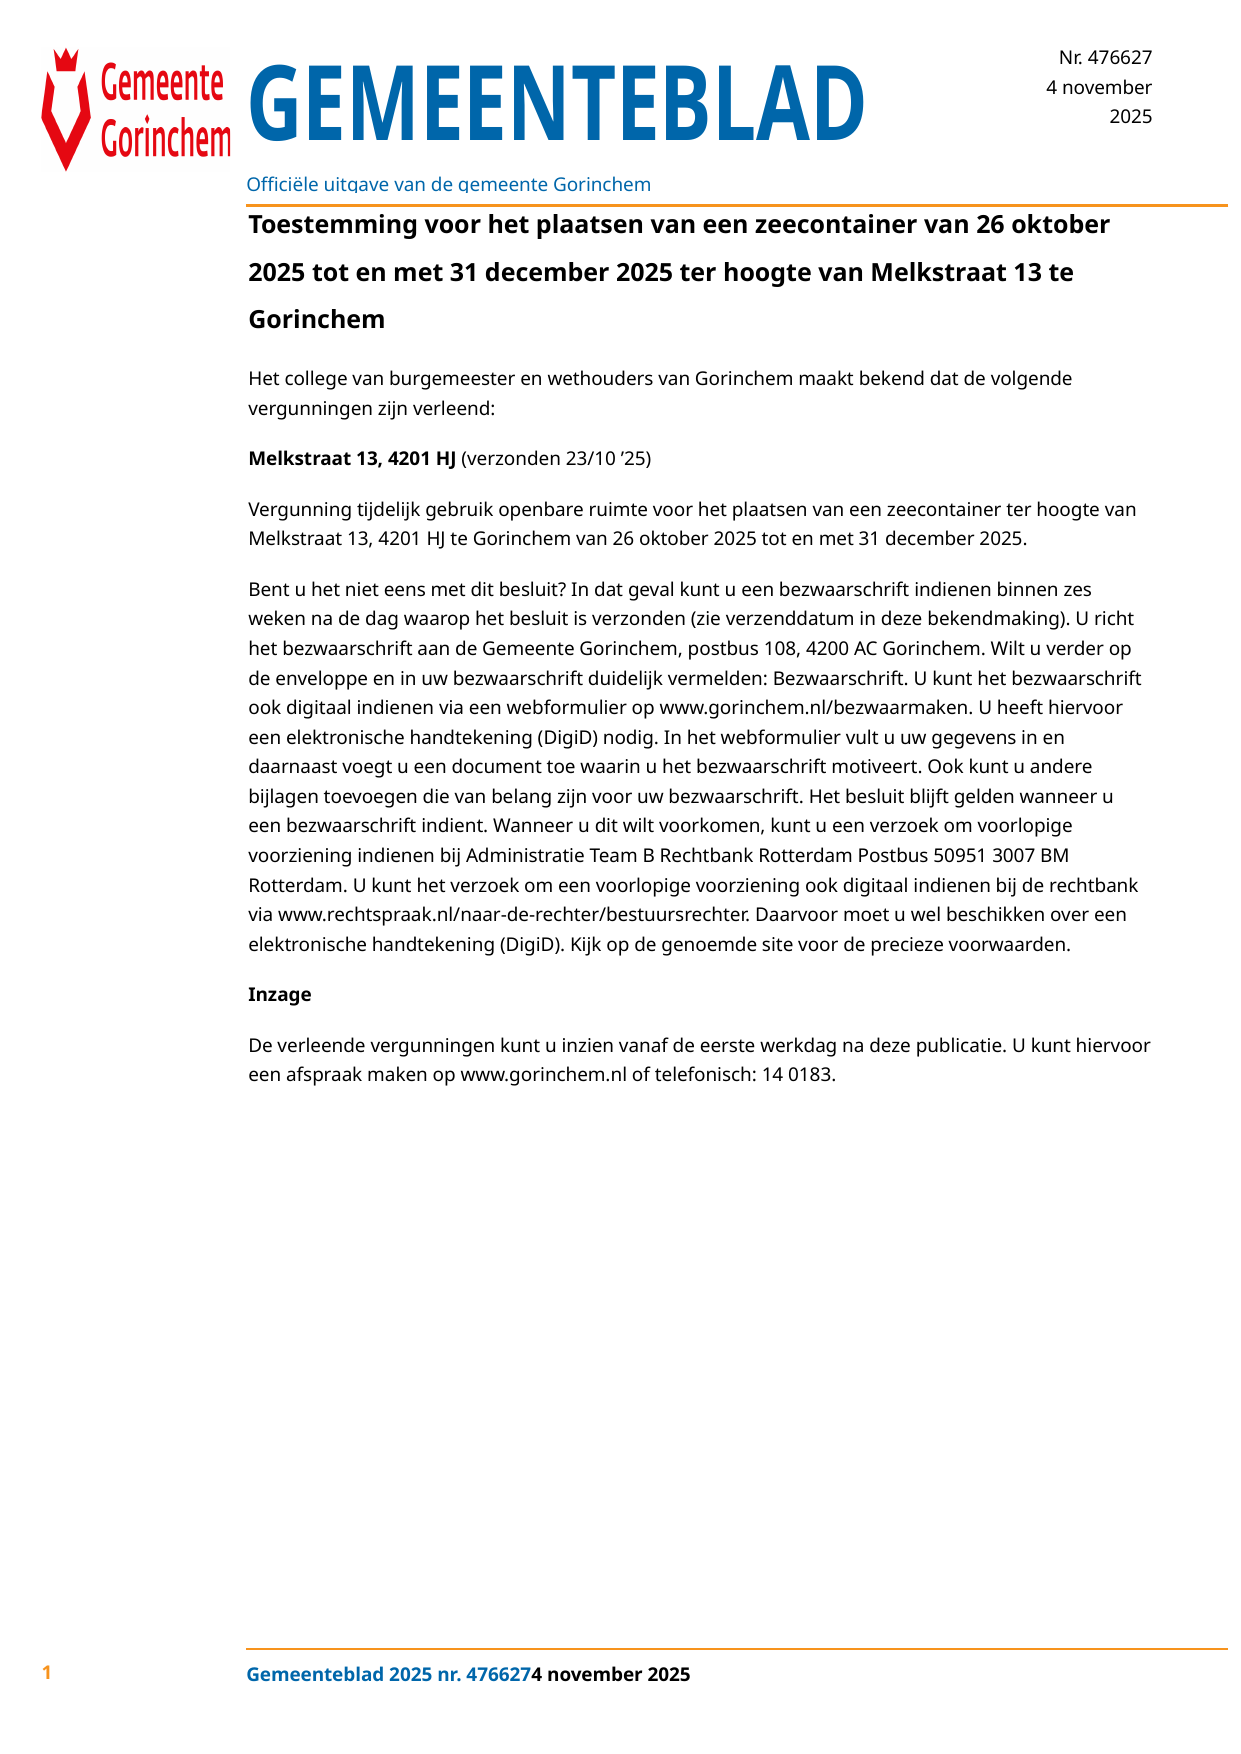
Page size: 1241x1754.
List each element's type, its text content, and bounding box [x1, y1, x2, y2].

picture [41, 47, 231, 172]
text De verleende vergunningen kunt u inzien vanaf de eerste werkdag na deze publicatie. U kunt hiervoor een afspraak maken op www.gorinchem.nl of telefonisch: 14 0183. [248, 1032, 1152, 1087]
text Toestemming voor het plaatsen van een zeecontainer van 26 oktober 2025 tot en met 31 december 2025 ter hoogte van Melkstraat 13 te Gorinchem [248, 207, 1152, 336]
text Inzage [248, 981, 1152, 1007]
text Melkstraat 13, 4201 HJ (verzonden 23/10 ’25) [248, 446, 1152, 471]
text Vergunning tijdelijk gebruik openbare ruimte voor het plaatsen van een zeecontainer ter hoogte van Melkstraat 13, 4201 HJ te Gorinchem van 26 oktober 2025 tot en met 31 december 2025. [248, 496, 1152, 551]
text Bent u het niet eens met dit besluit? In dat geval kunt u een bezwaarschrift indienen binnen zes weken na de dag waarop het besluit is verzonden (zie verzenddatum in deze bekendmaking). U richt het bezwaarschrift aan de Gemeente Gorinchem, postbus 108, 4200 AC Gorinchem. Wilt u verder op de enveloppe en in uw bezwaarschrift duidelijk vermelden: Bezwaarschrift. U kunt het bezwaarschrift ook digitaal indienen via een webformulier op www.gorinchem.nl/bezwaarmaken. U heeft hiervoor een elektronische handtekening (DigiD) nodig. In het webformulier vult u uw gegevens in en daarnaast voegt u een document toe waarin u het bezwaarschrift motiveert. Ook kunt u andere bijlagen toevoegen die van belang zijn voor uw bezwaarschrift. Het besluit blijft gelden wanneer u een bezwaarschrift indient. Wanneer u dit wilt voorkomen, kunt u een verzoek om voorlopige voorziening indienen bij Administratie Team B Rechtbank Rotterdam Postbus 50951 3007 BM Rotterdam. U kunt het verzoek om een voorlopige voorziening ook digitaal indienen bij de rechtbank via www.rechtspraak.nl/naar-de-rechter/bestuursrechter. Daarvoor moet u wel beschikken over een elektronische handtekening (DigiD). Kijk op de genoemde site voor de precieze voorwaarden. [248, 576, 1152, 957]
text Het college van burgemeester en wethouders van Gorinchem maakt bekend dat de volgende vergunningen zijn verleend: [248, 366, 1152, 421]
